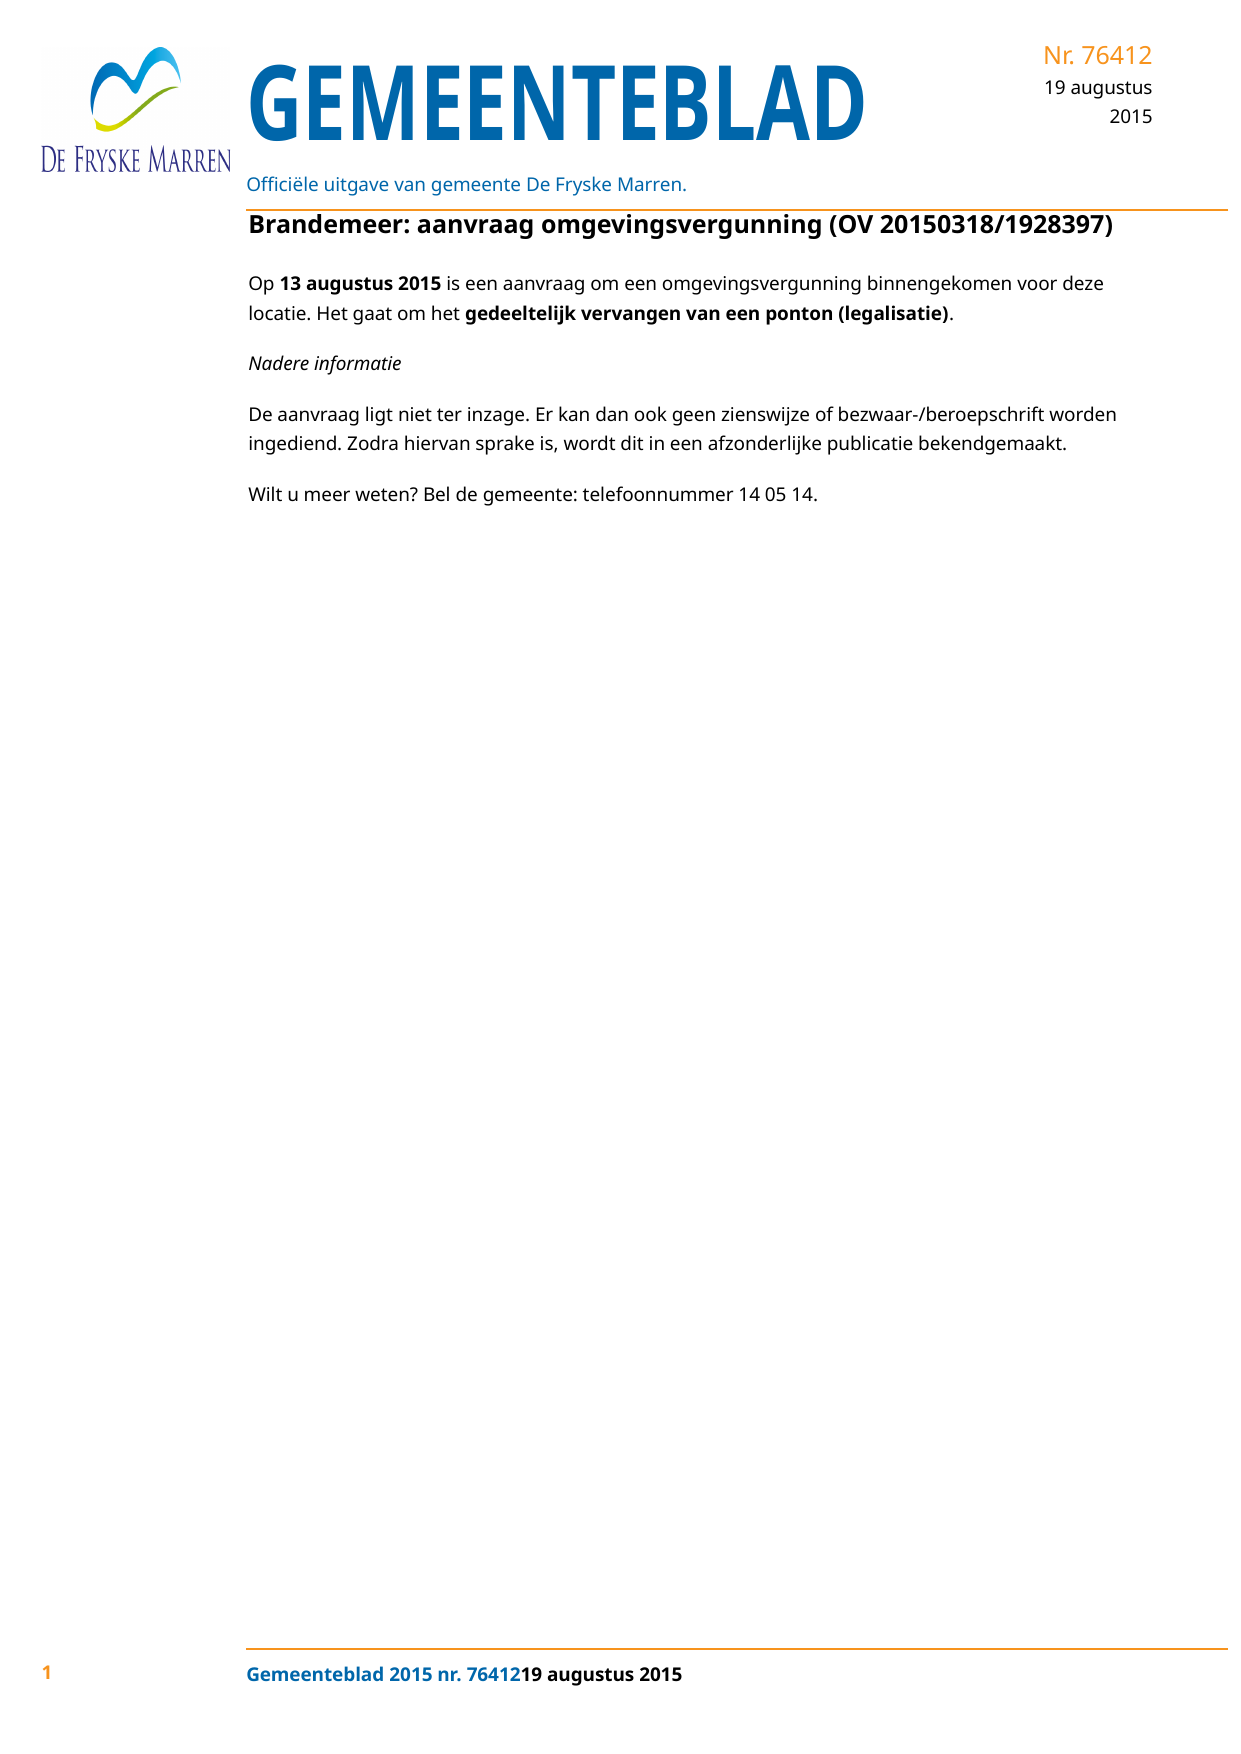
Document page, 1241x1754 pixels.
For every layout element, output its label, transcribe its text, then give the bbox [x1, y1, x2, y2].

text Wilt u meer weten? Bel de gemeente: telefoonnummer 14 05 14. [248, 481, 1152, 506]
text De aanvraag ligt niet ter inzage. Er kan dan ook geen zienswijze of bezwaar-/beroepschrift worden ingediend. Zodra hiervan sprake is, wordt dit in een afzonderlijke publicatie bekendgemaakt. [248, 401, 1152, 456]
text Op 13 augustus 2015 is een aanvraag om een omgevingsvergunning binnengekomen voor deze locatie. Het gaat om het gedeeltelijk vervangen van een ponton (legalisatie). [248, 270, 1152, 326]
picture [41, 47, 231, 172]
text Nadere informatie [248, 350, 1152, 376]
text Brandemeer: aanvraag omgevingsvergunning (OV 20150318/1928397) [248, 211, 1152, 241]
